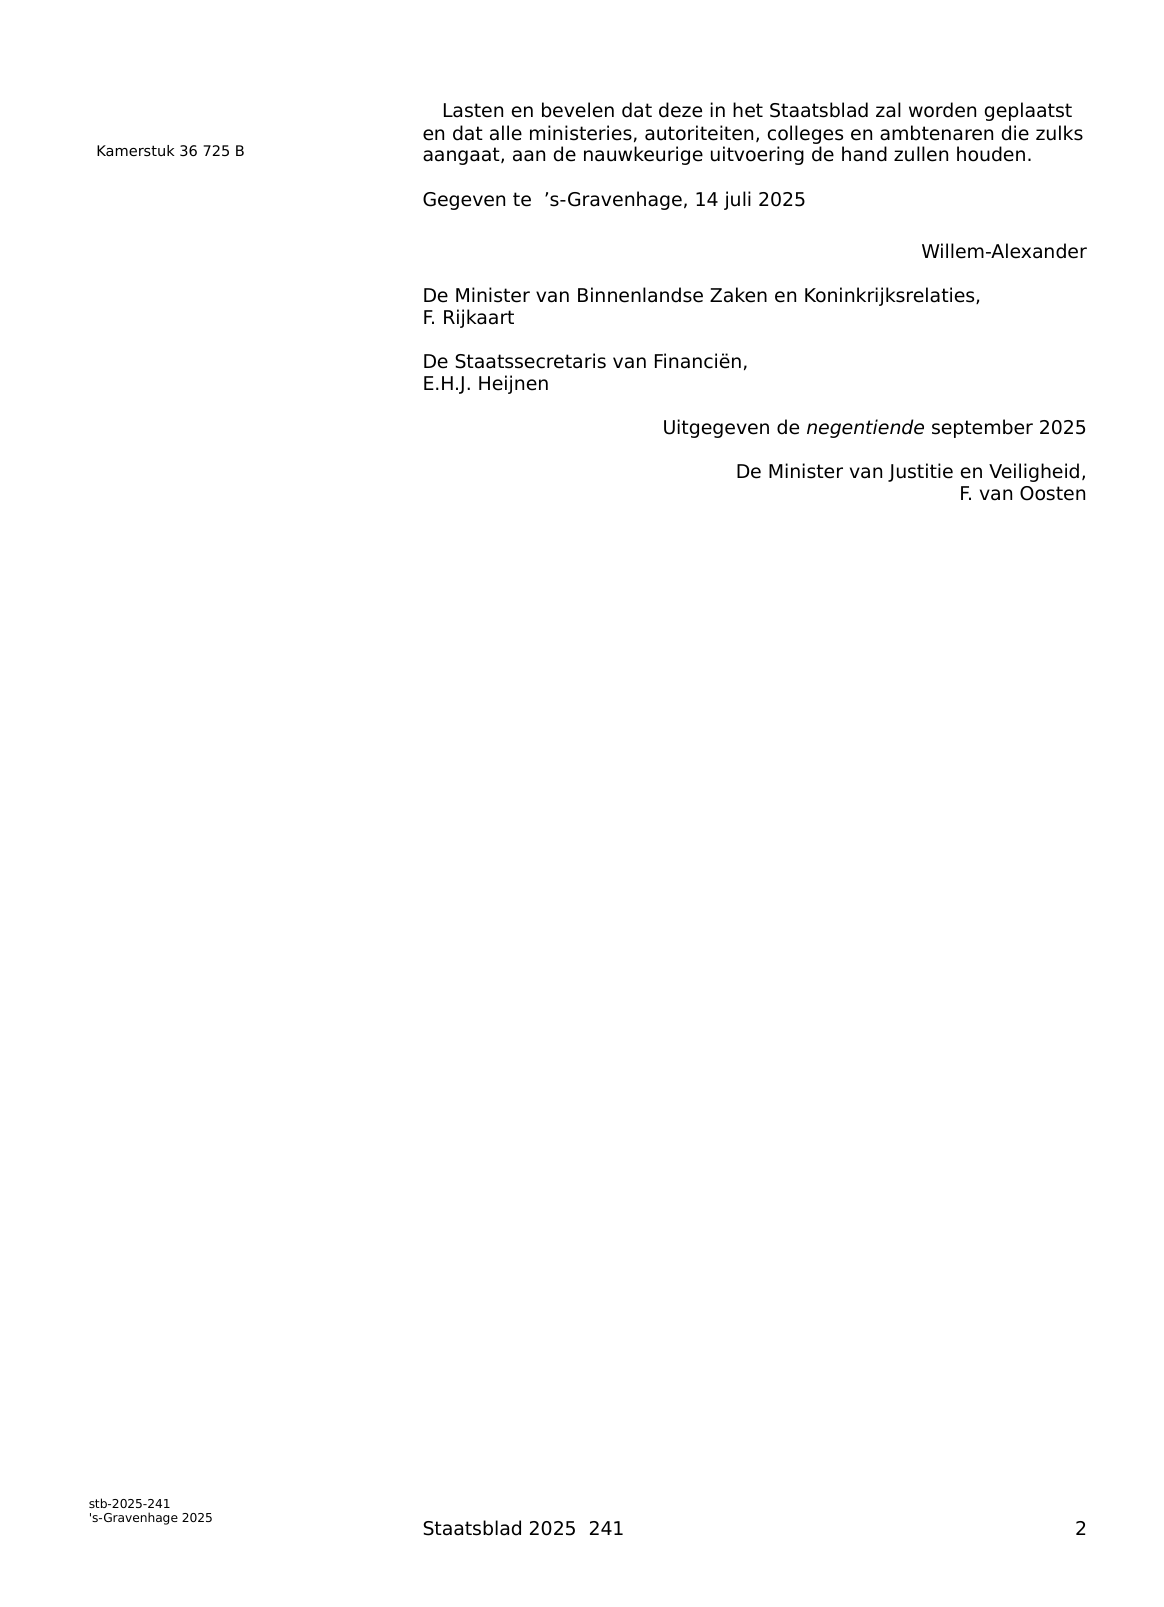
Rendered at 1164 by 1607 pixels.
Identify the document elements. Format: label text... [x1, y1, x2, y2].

text Uitgegeven de negentiende september 2025 [422, 417, 1087, 439]
text De Minister van Binnenlandse Zaken en Koninkrijksrelaties, F. Rijkaart [422, 285, 1087, 329]
text Lasten en bevelen dat deze in het Staatsblad zal worden geplaatst en dat alle ministeries, autoriteiten, colleges en ambtenaren die zulks aangaat, aan de nauwkeurige uitvoering de hand zullen houden. [422, 100, 1087, 166]
text De Minister van Justitie en Veiligheid, F. van Oosten [422, 461, 1087, 505]
text 's-Gravenhage 2025 [88, 1511, 323, 1525]
text Willem-Alexander [422, 241, 1087, 262]
text Gegeven te ’s-Gravenhage, 14 juli 2025 [422, 188, 1087, 211]
text De Staatssecretaris van Financiën, E.H.J. Heijnen [422, 351, 1087, 395]
text stb-2025-241 [88, 1497, 323, 1511]
text Kamerstuk 36 725 B [77, 143, 396, 160]
